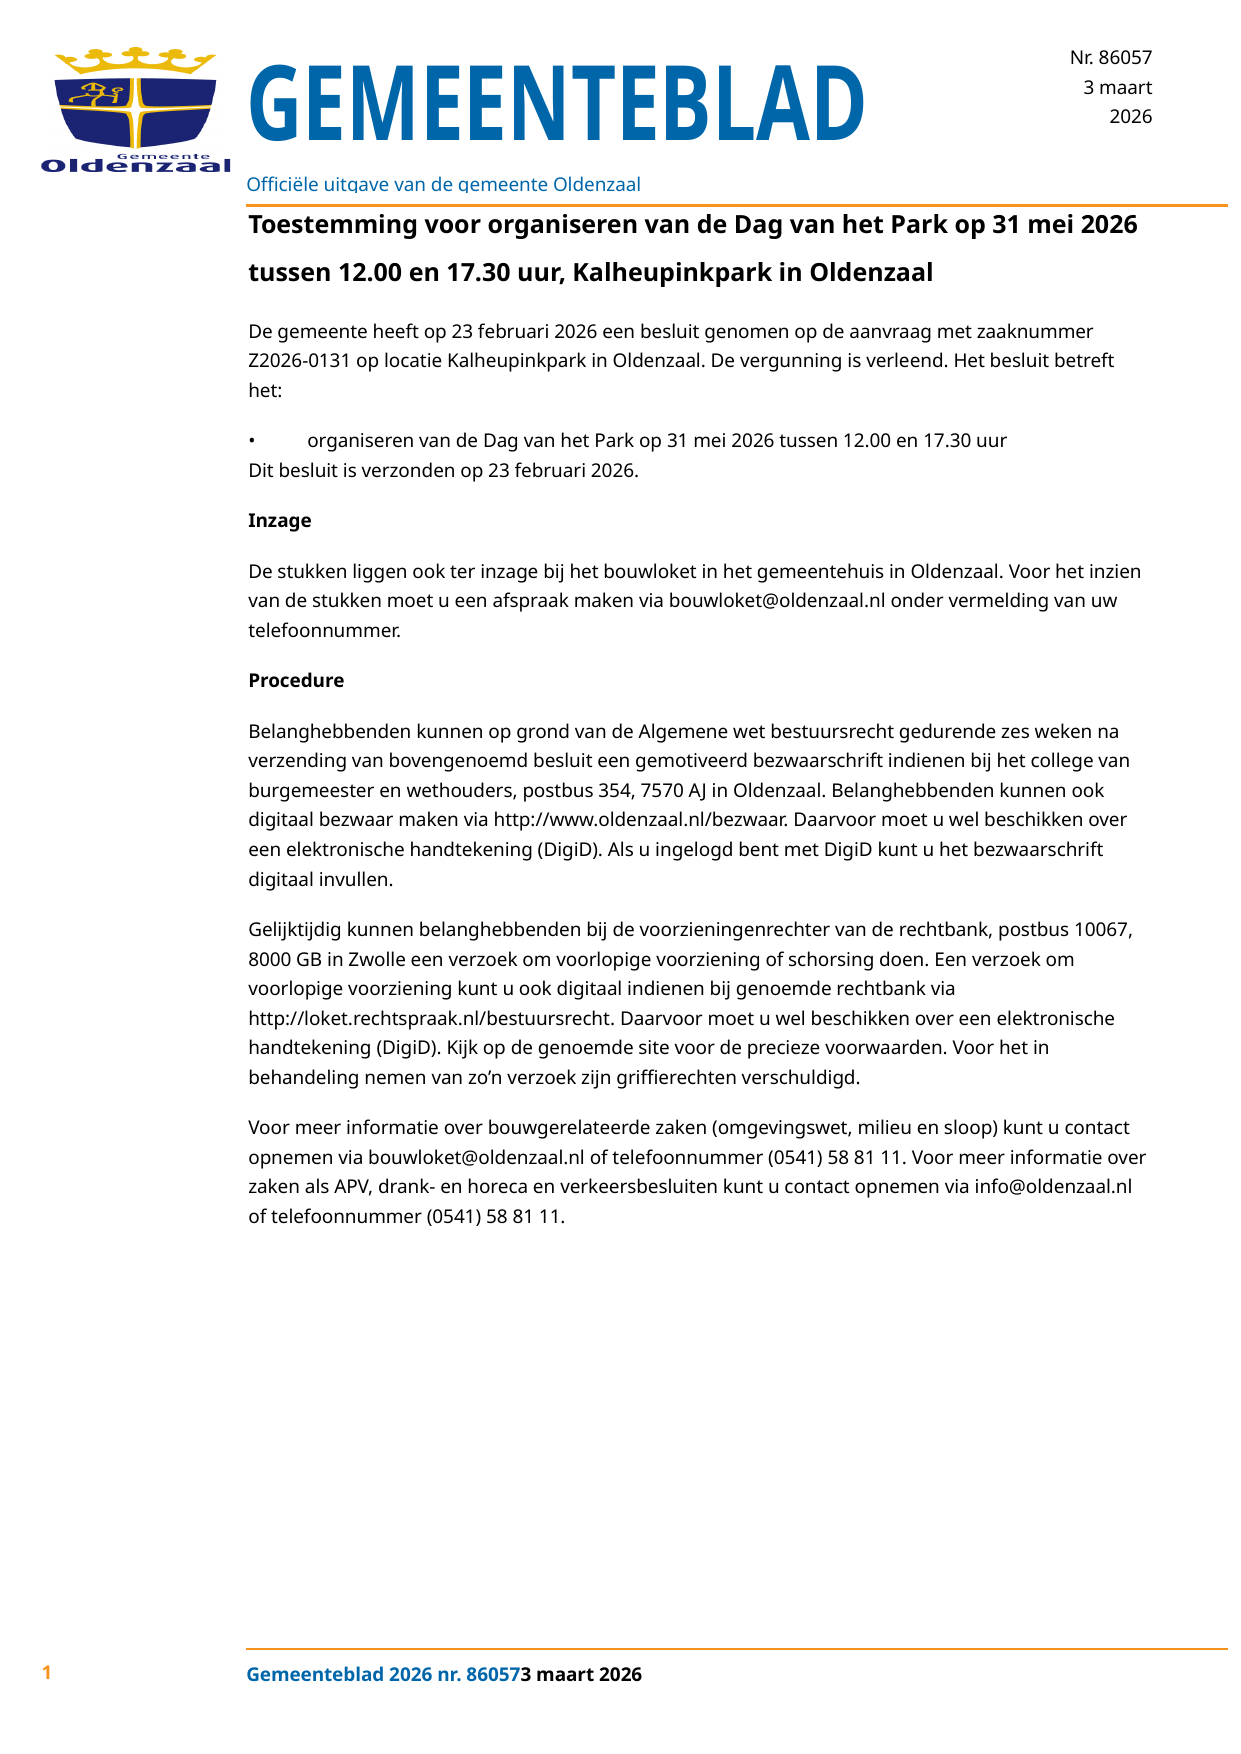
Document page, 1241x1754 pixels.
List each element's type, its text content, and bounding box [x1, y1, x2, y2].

text De gemeente heeft op 23 februari 2026 een besluit genomen op de aanvraag met zaaknummer Z2026-0131 op locatie Kalheupinkpark in Oldenzaal. De vergunning is verleend. Het besluit betreft het: [248, 318, 1152, 403]
text Dit besluit is verzonden op 23 februari 2026. [248, 457, 1152, 483]
picture [41, 47, 231, 172]
text De stukken liggen ook ter inzage bij het bouwloket in het gemeentehuis in Oldenzaal. Voor het inzien van de stukken moet u een afspraak maken via bouwloket@oldenzaal.nl onder vermelding van uw telefoonnummer. [248, 558, 1152, 643]
text Gelijktijdig kunnen belanghebbenden bij de voorzieningenrechter van de rechtbank, postbus 10067, 8000 GB in Zwolle een verzoek om voorlopige voorziening of schorsing doen. Een verzoek om voorlopige voorziening kunt u ook digitaal indienen bij genoemde rechtbank via http://loket.rechtspraak.nl/bestuursrecht. Daarvoor moet u wel beschikken over een elektronische handtekening (DigiD). Kijk op de genoemde site voor de precieze voorwaarden. Voor het in behandeling nemen van zo’n verzoek zijn griffierechten verschuldigd. [248, 916, 1152, 1090]
text Belanghebbenden kunnen op grond van de Algemene wet bestuursrecht gedurende zes weken na verzending van bovengenoemd besluit een gemotiveerd bezwaarschrift indienen bij het college van burgemeester en wethouders, postbus 354, 7570 AJ in Oldenzaal. Belanghebbenden kunnen ook digitaal bezwaar maken via http://www.oldenzaal.nl/bezwaar. Daarvoor moet u wel beschikken over een elektronische handtekening (DigiD). Als u ingelogd bent met DigiD kunt u het bezwaarschrift digitaal invullen. [248, 718, 1152, 892]
text Voor meer informatie over bouwgerelateerde zaken (omgevingswet, milieu en sloop) kunt u contact opnemen via bouwloket@oldenzaal.nl of telefoonnummer (0541) 58 81 11. Voor meer informatie over zaken als APV, drank- en horeca en verkeersbesluiten kunt u contact opnemen via info@oldenzaal.nl of telefoonnummer (0541) 58 81 11. [248, 1114, 1152, 1229]
text Inzage [248, 507, 1152, 533]
list organiseren van de Dag van het Park op 31 mei 2026 tussen 12.00 en 17.30 uur [248, 427, 1152, 453]
text Toestemming voor organiseren van de Dag van het Park op 31 mei 2026 tussen 12.00 en 17.30 uur, Kalheupinkpark in Oldenzaal [248, 207, 1152, 288]
text Procedure [248, 667, 1152, 693]
